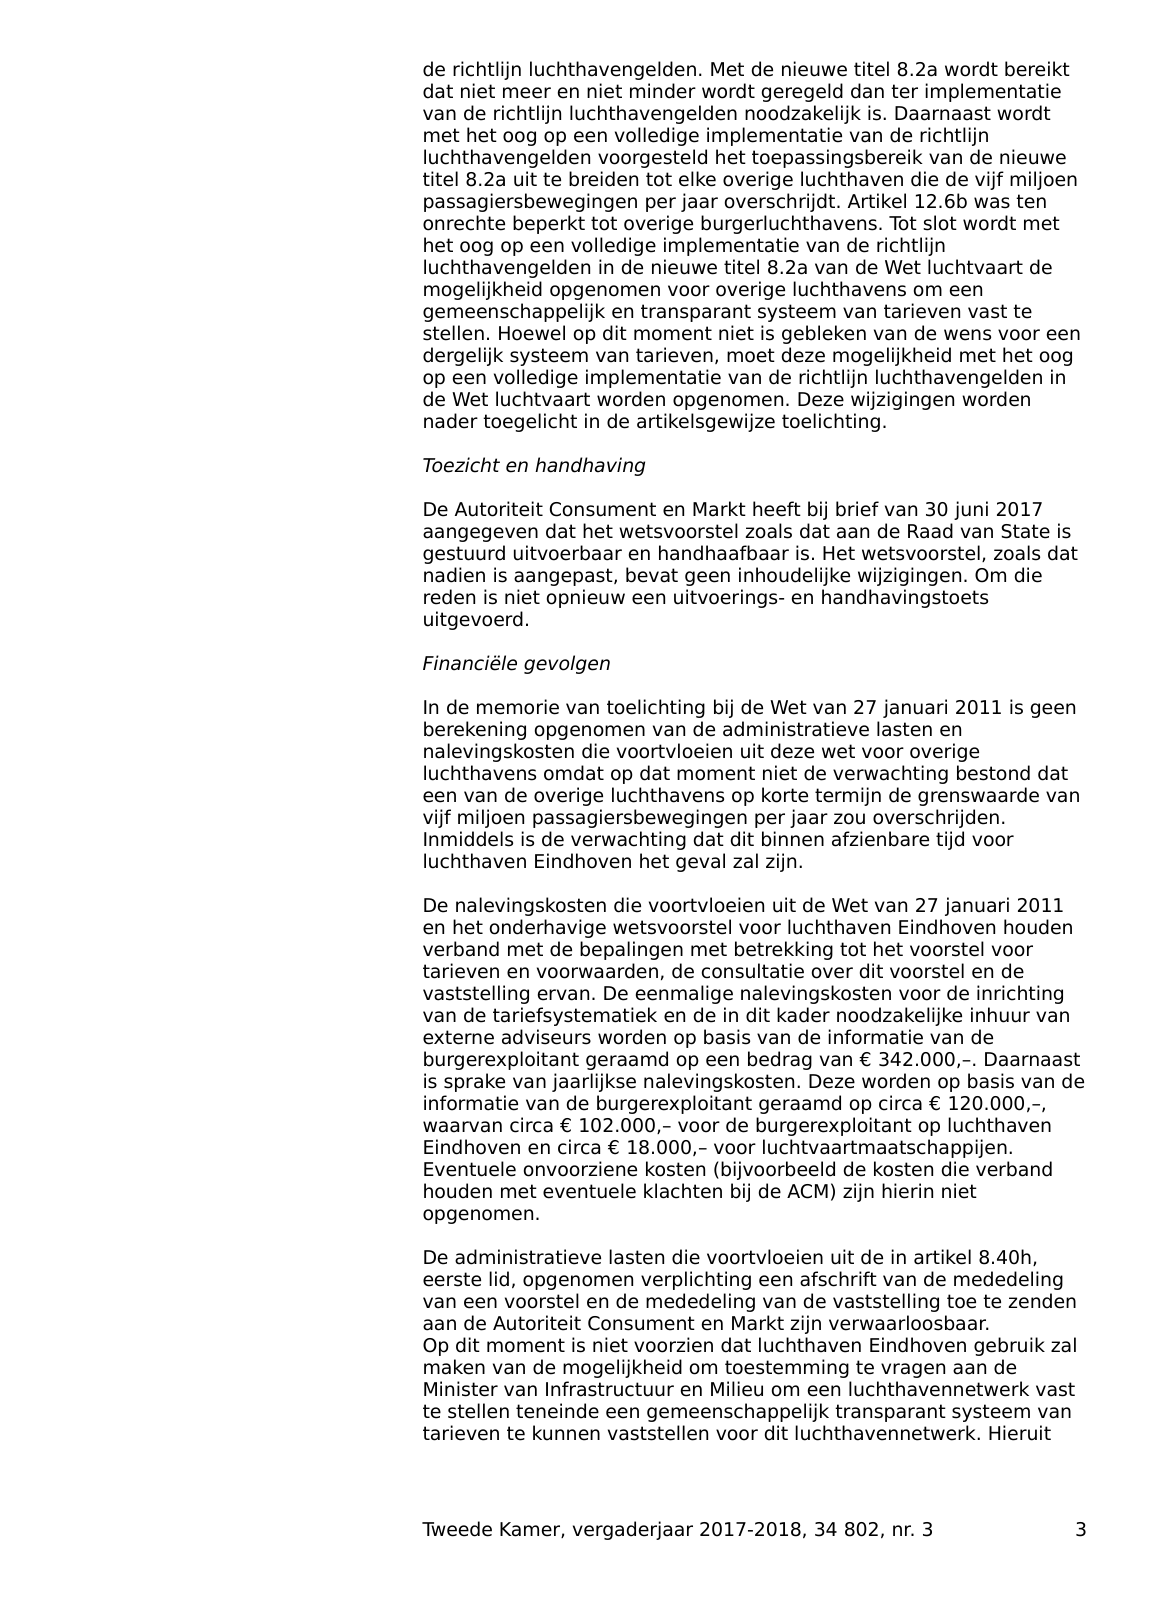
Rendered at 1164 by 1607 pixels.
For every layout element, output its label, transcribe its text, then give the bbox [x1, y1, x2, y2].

text De administratieve lasten die voortvloeien uit de in artikel 8.40h, eerste lid, opgenomen verplichting een afschrift van de mededeling van een voorstel en de mededeling van de vaststelling toe te zenden aan de Autoriteit Consument en Markt zijn verwaarloosbaar. [422, 1247, 1087, 1335]
subtitle Financiële gevolgen [422, 653, 1087, 675]
text de richtlijn luchthavengelden. Met de nieuwe titel 8.2a wordt bereikt dat niet meer en niet minder wordt geregeld dan ter implementatie van de richtlijn luchthavengelden noodzakelijk is. Daarnaast wordt met het oog op een volledige implementatie van de richtlijn luchthavengelden voorgesteld het toepassingsbereik van de nieuwe titel 8.2a uit te breiden tot elke overige luchthaven die de vijf miljoen passagiersbewegingen per jaar overschrijdt. Artikel 12.6b was ten onrechte beperkt tot overige burgerluchthavens. Tot slot wordt met het oog op een volledige implementatie van de richtlijn luchthavengelden in de nieuwe titel 8.2a van de Wet luchtvaart de mogelijkheid opgenomen voor overige luchthavens om een gemeenschappelijk en transparant systeem van tarieven vast te stellen. Hoewel op dit moment niet is gebleken van de wens voor een dergelijk systeem van tarieven, moet deze mogelijkheid met het oog op een volledige implementatie van de richtlijn luchthavengelden in de Wet luchtvaart worden opgenomen. Deze wijzigingen worden nader toegelicht in de artikelsgewijze toelichting. [422, 59, 1087, 433]
text In de memorie van toelichting bij de Wet van 27 januari 2011 is geen berekening opgenomen van de administratieve lasten en nalevingskosten die voortvloeien uit deze wet voor overige luchthavens omdat op dat moment niet de verwachting bestond dat een van de overige luchthavens op korte termijn de grenswaarde van vijf miljoen passagiersbewegingen per jaar zou overschrijden. Inmiddels is de verwachting dat dit binnen afzienbare tijd voor luchthaven Eindhoven het geval zal zijn. [422, 697, 1087, 873]
text De Autoriteit Consument en Markt heeft bij brief van 30 juni 2017 aangegeven dat het wetsvoorstel zoals dat aan de Raad van State is gestuurd uitvoerbaar en handhaafbaar is. Het wetsvoorstel, zoals dat nadien is aangepast, bevat geen inhoudelijke wijzigingen. Om die reden is niet opnieuw een uitvoerings- en handhavingstoets uitgevoerd. [422, 499, 1087, 631]
text De nalevingskosten die voortvloeien uit de Wet van 27 januari 2011 en het onderhavige wetsvoorstel voor luchthaven Eindhoven houden verband met de bepalingen met betrekking tot het voorstel voor tarieven en voorwaarden, de consultatie over dit voorstel en de vaststelling ervan. De eenmalige nalevingskosten voor de inrichting van de tariefsystematiek en de in dit kader noodzakelijke inhuur van externe adviseurs worden op basis van de informatie van de burgerexploitant geraamd op een bedrag van € 342.000,–. Daarnaast is sprake van jaarlijkse nalevingskosten. Deze worden op basis van de informatie van de burgerexploitant geraamd op circa € 120.000,–, waarvan circa € 102.000,– voor de burgerexploitant op luchthaven Eindhoven en circa € 18.000,– voor luchtvaartmaatschappijen. Eventuele onvoorziene kosten (bijvoorbeeld de kosten die verband houden met eventuele klachten bij de ACM) zijn hierin niet opgenomen. [422, 895, 1087, 1225]
subtitle Toezicht en handhaving [422, 455, 1087, 477]
text Op dit moment is niet voorzien dat luchthaven Eindhoven gebruik zal maken van de mogelijkheid om toestemming te vragen aan de Minister van Infrastructuur en Milieu om een luchthavennetwerk vast te stellen teneinde een gemeenschappelijk transparant systeem van tarieven te kunnen vaststellen voor dit luchthavennetwerk. Hieruit [422, 1335, 1087, 1445]
